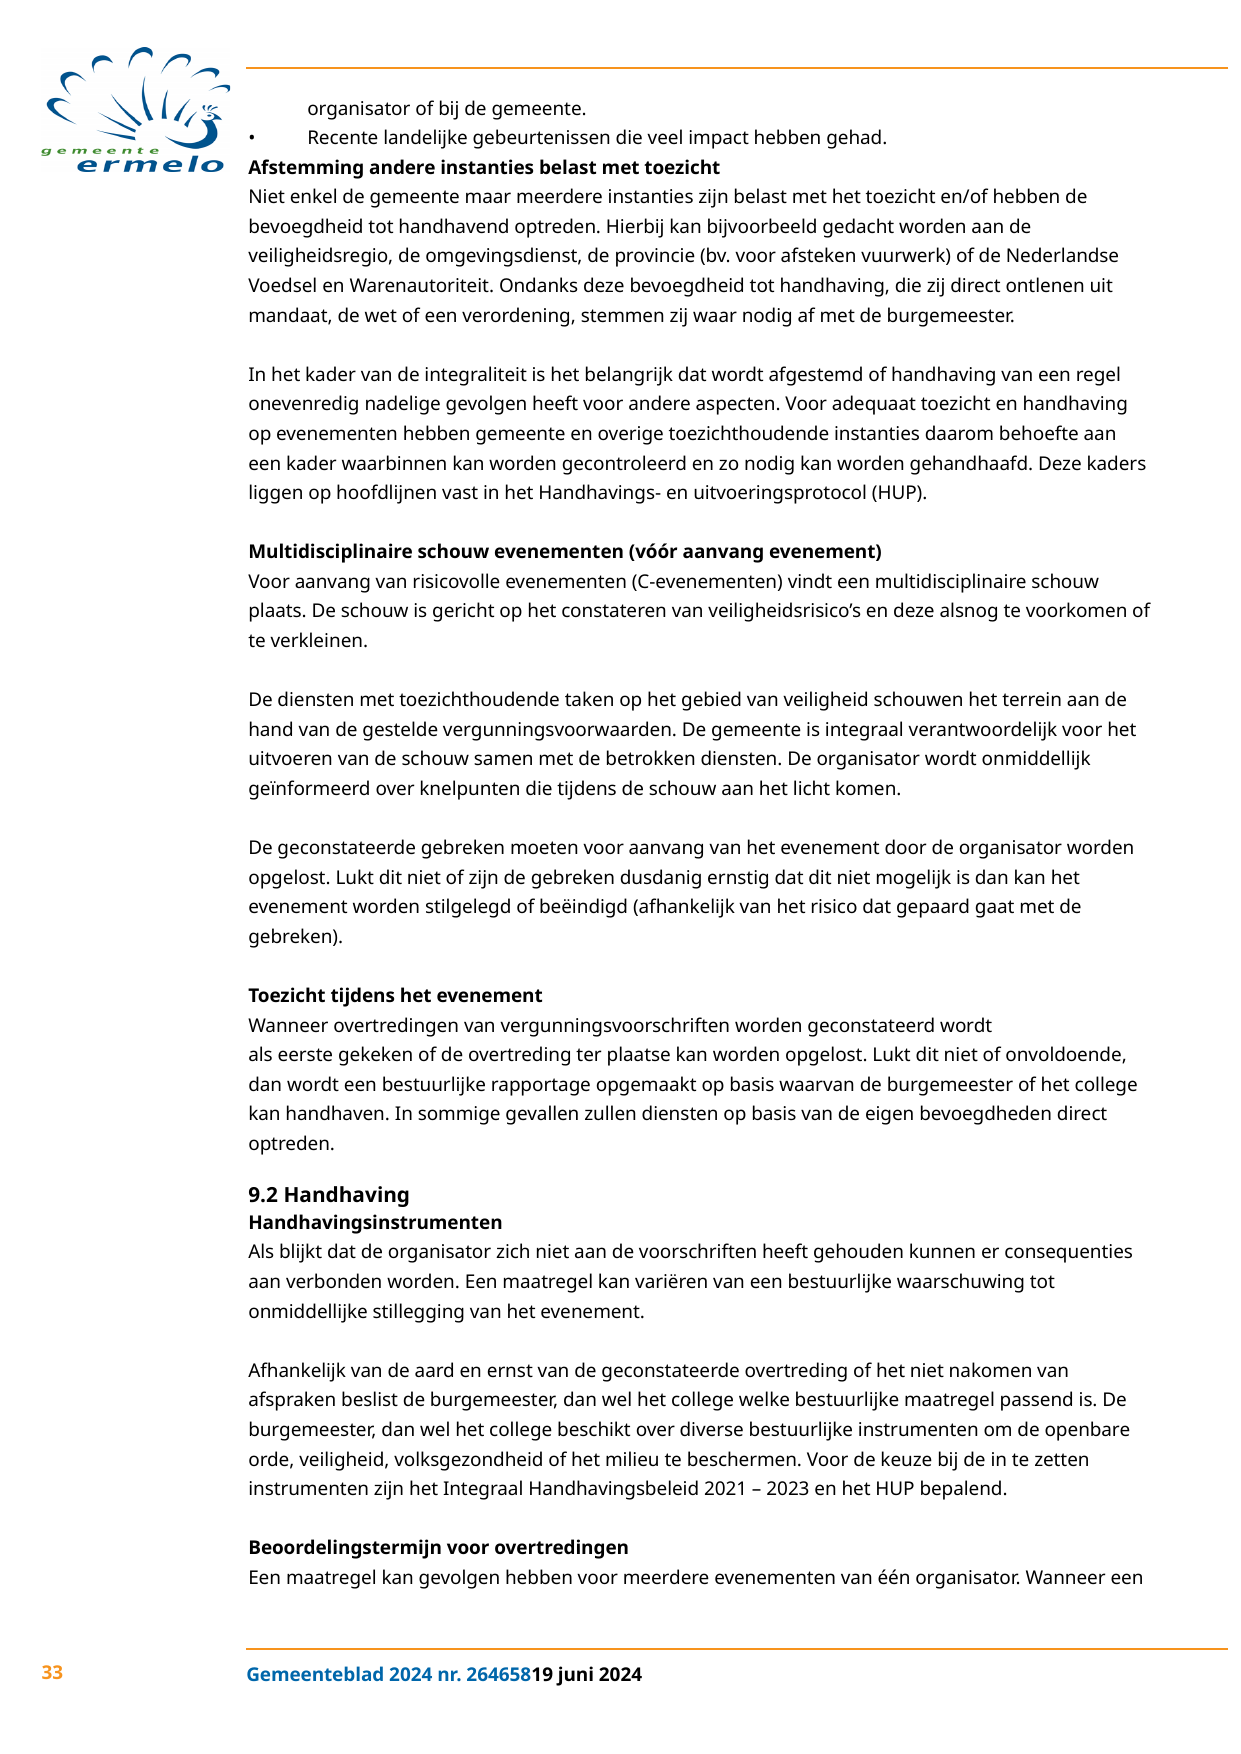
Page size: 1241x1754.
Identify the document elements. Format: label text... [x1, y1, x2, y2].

text Een maatregel kan gevolgen hebben voor meerdere evenementen van één organisator. Wanneer een [248, 1564, 1152, 1590]
text Afstemming andere instanties belast met toezicht [248, 154, 1152, 180]
picture [41, 47, 231, 172]
text Wanneer overtredingen van vergunningsvoorschriften worden geconstateerd wordt [248, 1012, 1152, 1038]
text Multidisciplinaire schouw evenementen (vóór aanvang evenement) [248, 538, 1152, 564]
text De geconstateerde gebreken moeten voor aanvang van het evenement door de organisator worden opgelost. Lukt dit niet of zijn de gebreken dusdanig ernstig dat dit niet mogelijk is dan kan het evenement worden stilgelegd of beëindigd (afhankelijk van het risico dat gepaard gaat met de gebreken). [248, 834, 1152, 949]
text Niet enkel de gemeente maar meerdere instanties zijn belast met het toezicht en/of hebben de bevoegdheid tot handhavend optreden. Hierbij kan bijvoorbeeld gedacht worden aan de veiligheidsregio, de omgevingsdienst, de provincie (bv. voor afsteken vuurwerk) of de Nederlandse Voedsel en Warenautoriteit. Ondanks deze bevoegdheid tot handhaving, die zij direct ontlenen uit mandaat, de wet of een verordening, stemmen zij waar nodig af met de burgemeester. [248, 183, 1152, 328]
list organisator of bij de gemeente. [248, 95, 1152, 121]
text In het kader van de integraliteit is het belangrijk dat wordt afgestemd of handhaving van een regel onevenredig nadelige gevolgen heeft voor andere aspecten. Voor adequaat toezicht en handhaving op evenementen hebben gemeente en overige toezichthoudende instanties daarom behoefte aan een kader waarbinnen kan worden gecontroleerd en zo nodig kan worden gehandhaafd. Deze kaders liggen op hoofdlijnen vast in het Handhavings- en uitvoeringsprotocol (HUP). [248, 361, 1152, 505]
text Afhankelijk van de aard en ernst van de geconstateerde overtreding of het niet nakomen van afspraken beslist de burgemeester, dan wel het college welke bestuurlijke maatregel passend is. De burgemeester, dan wel het college beschikt over diverse bestuurlijke instrumenten om de openbare orde, veiligheid, volksgezondheid of het milieu te beschermen. Voor de keuze bij de in te zetten instrumenten zijn het Integraal Handhavingsbeleid 2021 – 2023 en het HUP bepalend. [248, 1357, 1152, 1501]
text als eerste gekeken of de overtreding ter plaatse kan worden opgelost. Lukt dit niet of onvoldoende, dan wordt een bestuurlijke rapportage opgemaakt op basis waarvan de burgemeester of het college kan handhaven. In sommige gevallen zullen diensten op basis van de eigen bevoegdheden direct optreden. [248, 1041, 1152, 1156]
list Recente landelijke gebeurtenissen die veel impact hebben gehad. [248, 124, 1152, 150]
text Voor aanvang van risicovolle evenementen (C-evenementen) vindt een multidisciplinaire schouw plaats. De schouw is gericht op het constateren van veiligheidsrisico’s en deze alsnog te voorkomen of te verkleinen. [248, 568, 1152, 653]
text Als blijkt dat de organisator zich niet aan de voorschriften heeft gehouden kunnen er consequenties aan verbonden worden. Een maatregel kan variëren van een bestuurlijke waarschuwing tot onmiddellijke stillegging van het evenement. [248, 1239, 1152, 1323]
text Toezicht tijdens het evenement [248, 982, 1152, 1008]
text Handhavingsinstrumenten [248, 1209, 1152, 1235]
text 9.2 Handhaving [248, 1181, 1152, 1209]
text De diensten met toezichthoudende taken op het gebied van veiligheid schouwen het terrein aan de hand van de gestelde vergunningsvoorwaarden. De gemeente is integraal verantwoordelijk voor het uitvoeren van de schouw samen met de betrokken diensten. De organisator wordt onmiddellijk geïnformeerd over knelpunten die tijdens de schouw aan het licht komen. [248, 686, 1152, 801]
text Beoordelingstermijn voor overtredingen [248, 1534, 1152, 1560]
